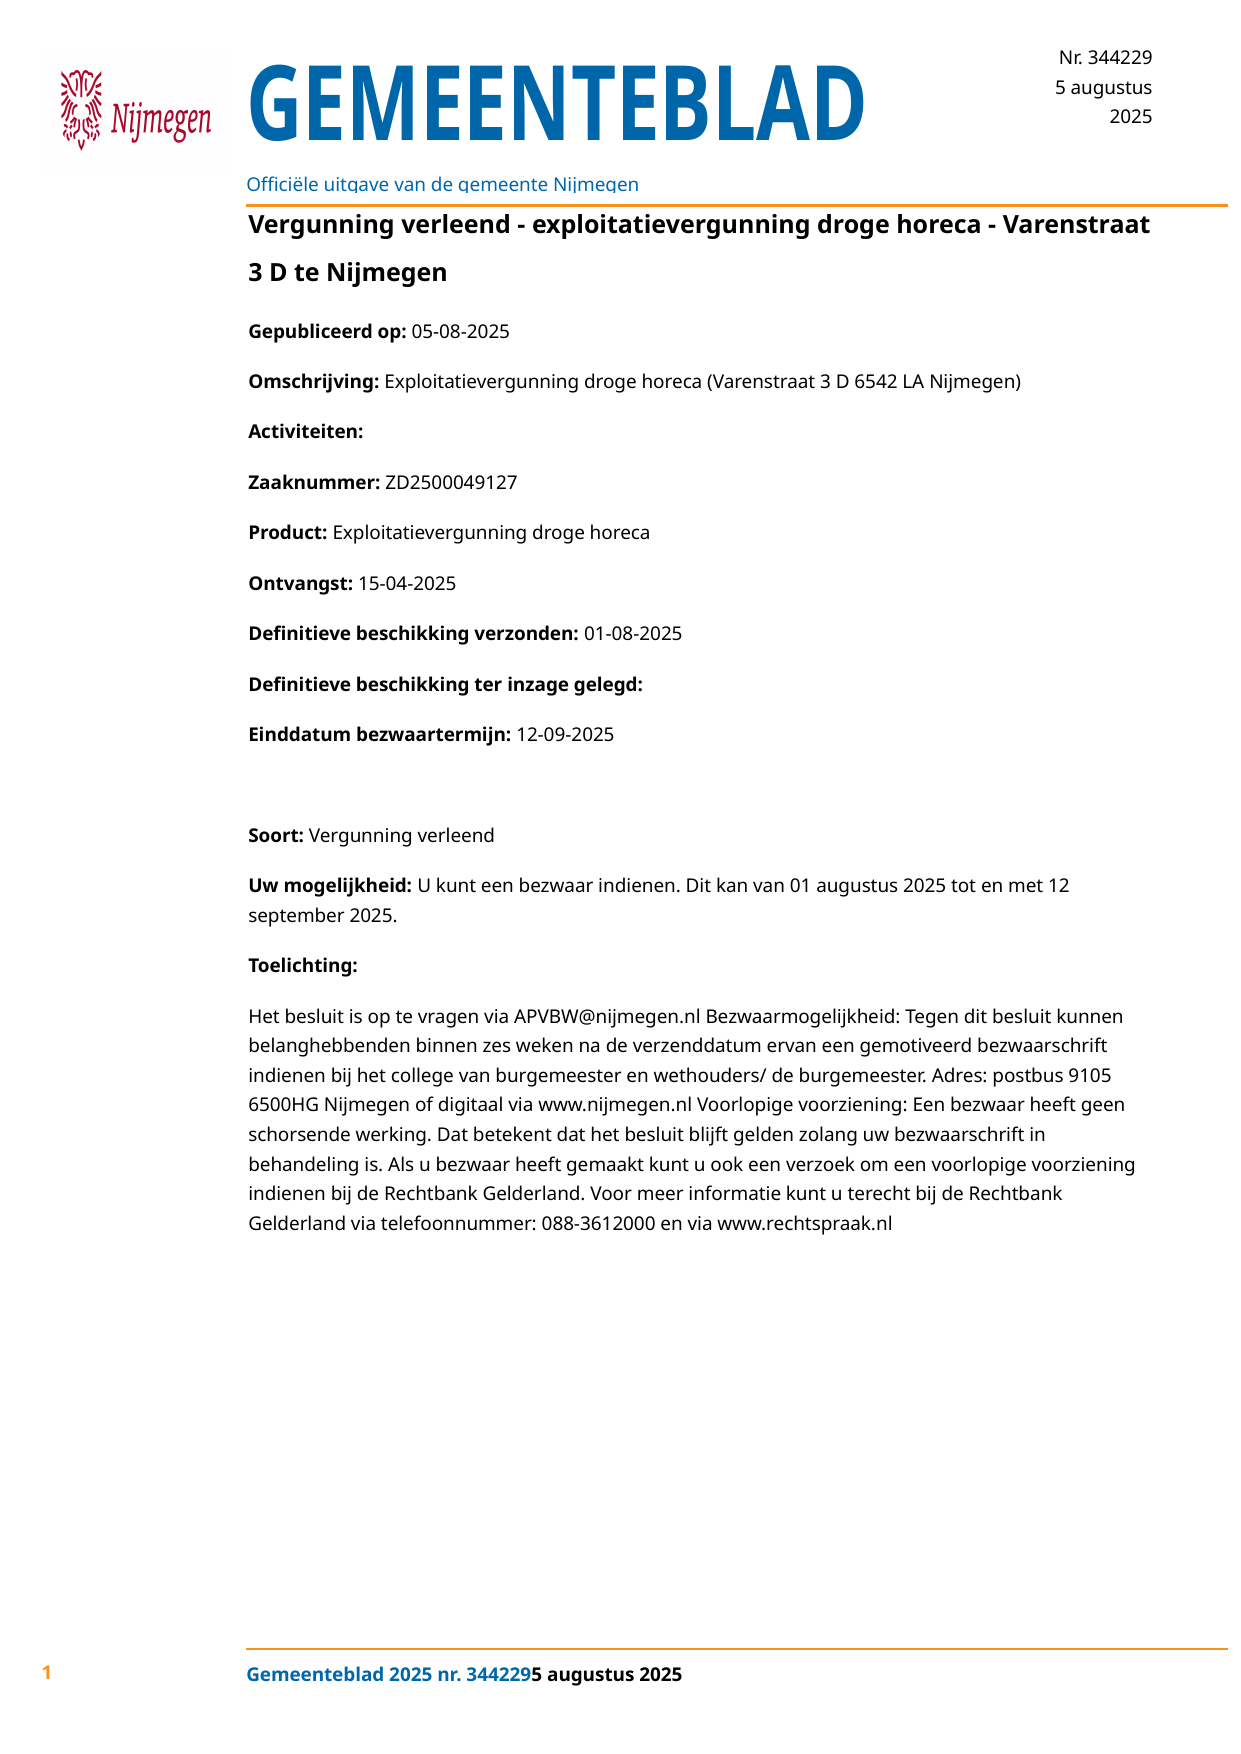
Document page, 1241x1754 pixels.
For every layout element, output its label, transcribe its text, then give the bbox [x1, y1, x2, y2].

text Het besluit is op te vragen via APVBW@nijmegen.nl Bezwaarmogelijkheid: Tegen dit besluit kunnen belanghebbenden binnen zes weken na de verzenddatum ervan een gemotiveerd bezwaarschrift indienen bij het college van burgemeester en wethouders/ de burgemeester. Adres: postbus 9105 6500HG Nijmegen of digitaal via www.nijmegen.nl Voorlopige voorziening: Een bezwaar heeft geen schorsende werking. Dat betekent dat het besluit blijft gelden zolang uw bezwaarschrift in behandeling is. Als u bezwaar heeft gemaakt kunt u ook een verzoek om een voorlopige voorziening indienen bij de Rechtbank Gelderland. Voor meer informatie kunt u terecht bij de Rechtbank Gelderland via telefoonnummer: 088-3612000 en via www.rechtspraak.nl [248, 1003, 1152, 1236]
text Gepubliceerd op: 05-08-2025 [248, 318, 1152, 344]
text Definitieve beschikking ter inzage gelegd: [248, 671, 1152, 697]
text Einddatum bezwaartermijn: 12-09-2025 [248, 721, 1152, 747]
text Definitieve beschikking verzonden: 01-08-2025 [248, 620, 1152, 646]
text Uw mogelijkheid: U kunt een bezwaar indienen. Dit kan van 01 augustus 2025 tot en met 12 september 2025. [248, 872, 1152, 928]
text Vergunning verleend - exploitatievergunning droge horeca - Varenstraat 3 D te Nijmegen [248, 207, 1152, 288]
text Omschrijving: Exploitatievergunning droge horeca (Varenstraat 3 D 6542 LA Nijmegen) [248, 368, 1152, 394]
text Soort: Vergunning verleend [248, 822, 1152, 848]
text Activiteiten: [248, 419, 1152, 444]
text Product: Exploitatievergunning droge horeca [248, 519, 1152, 545]
text Zaaknummer: ZD2500049127 [248, 469, 1152, 495]
picture [41, 47, 231, 172]
text Toelichting: [248, 952, 1152, 978]
text Ontvangst: 15-04-2025 [248, 570, 1152, 596]
